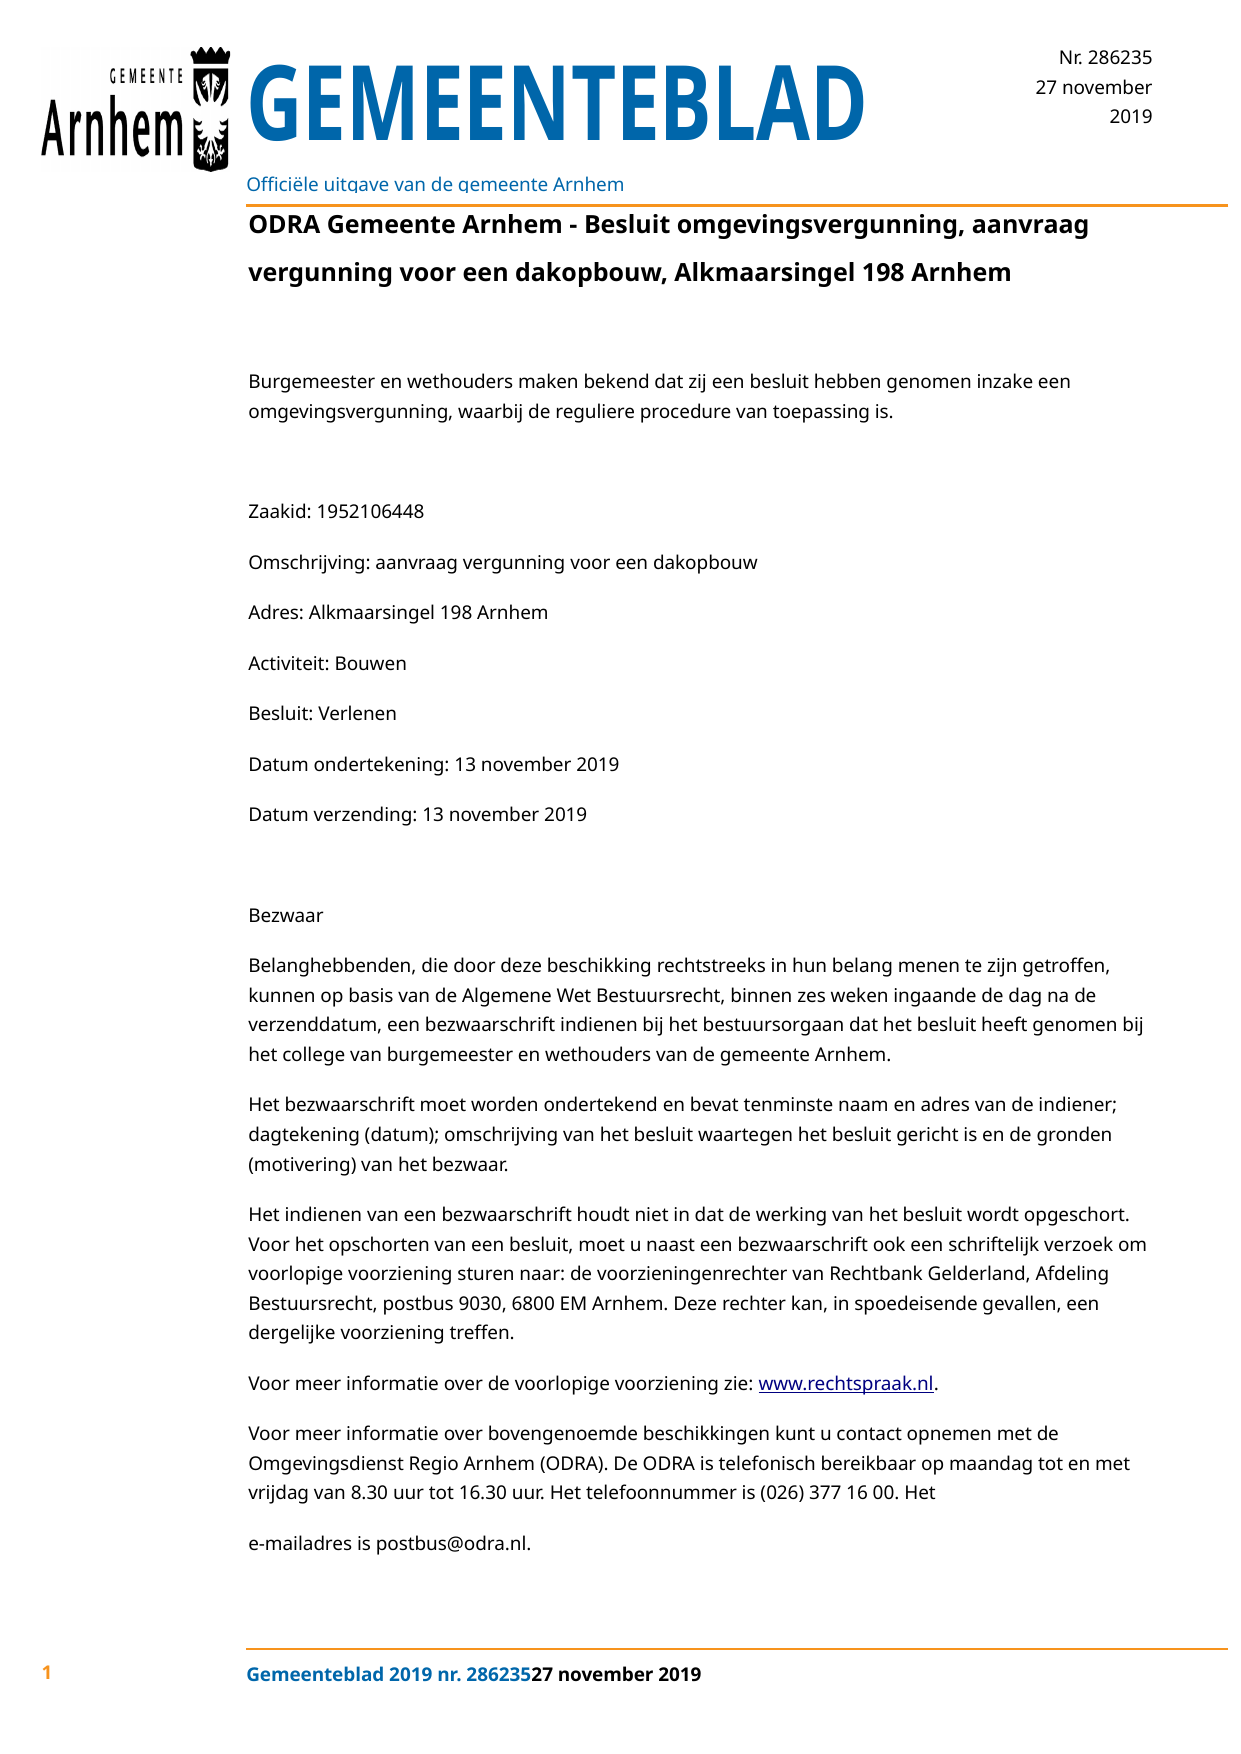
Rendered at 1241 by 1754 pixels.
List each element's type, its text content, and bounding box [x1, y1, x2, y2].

text Het indienen van een bezwaarschrift houdt niet in dat de werking van het besluit wordt opgeschort. Voor het opschorten van een besluit, moet u naast een bezwaarschrift ook een schriftelijk verzoek om voorlopige voorziening sturen naar: de voorzieningenrechter van Rechtbank Gelderland, Afdeling Bestuursrecht, postbus 9030, 6800 EM Arnhem. Deze rechter kan, in spoedeisende gevallen, een dergelijke voorziening treffen. [248, 1201, 1152, 1345]
text Activiteit: Bouwen [248, 650, 1152, 676]
text Datum ondertekening: 13 november 2019 [248, 751, 1152, 777]
text Adres: Alkmaarsingel 198 Arnhem [248, 599, 1152, 625]
text Datum verzending: 13 november 2019 [248, 801, 1152, 827]
text ODRA Gemeente Arnhem - Besluit omgevingsvergunning, aanvraag vergunning voor een dakopbouw, Alkmaarsingel 198 Arnhem [248, 207, 1152, 288]
text Burgemeester en wethouders maken bekend dat zij een besluit hebben genomen inzake een omgevingsvergunning, waarbij de reguliere procedure van toepassing is. [248, 368, 1152, 424]
text Voor meer informatie over bovengenoemde beschikkingen kunt u contact opnemen met de Omgevingsdienst Regio Arnhem (ODRA). De ODRA is telefonisch bereikbaar op maandag tot en met vrijdag van 8.30 uur tot 16.30 uur. Het telefoonnummer is (026) 377 16 00. Het [248, 1420, 1152, 1505]
text Voor meer informatie over de voorlopige voorziening zie: www.rechtspraak.nl. [248, 1370, 1152, 1396]
text Bezwaar [248, 902, 1152, 928]
text Het bezwaarschrift moet worden ondertekend en bevat tenminste naam en adres van de indiener; dagtekening (datum); omschrijving van het besluit waartegen het besluit gericht is en de gronden (motivering) van het bezwaar. [248, 1092, 1152, 1177]
text Zaakid: 1952106448 [248, 499, 1152, 524]
text Omschrijving: aanvraag vergunning voor een dakopbouw [248, 549, 1152, 575]
text e-mailadres is postbus@odra.nl. [248, 1530, 1152, 1556]
picture [41, 47, 231, 172]
text Belanghebbenden, die door deze beschikking rechtstreeks in hun belang menen te zijn getroffen, kunnen op basis van de Algemene Wet Bestuursrecht, binnen zes weken ingaande de dag na de verzenddatum, een bezwaarschrift indienen bij het bestuursorgaan dat het besluit heeft genomen bij het college van burgemeester en wethouders van de gemeente Arnhem. [248, 952, 1152, 1067]
text Besluit: Verlenen [248, 700, 1152, 726]
